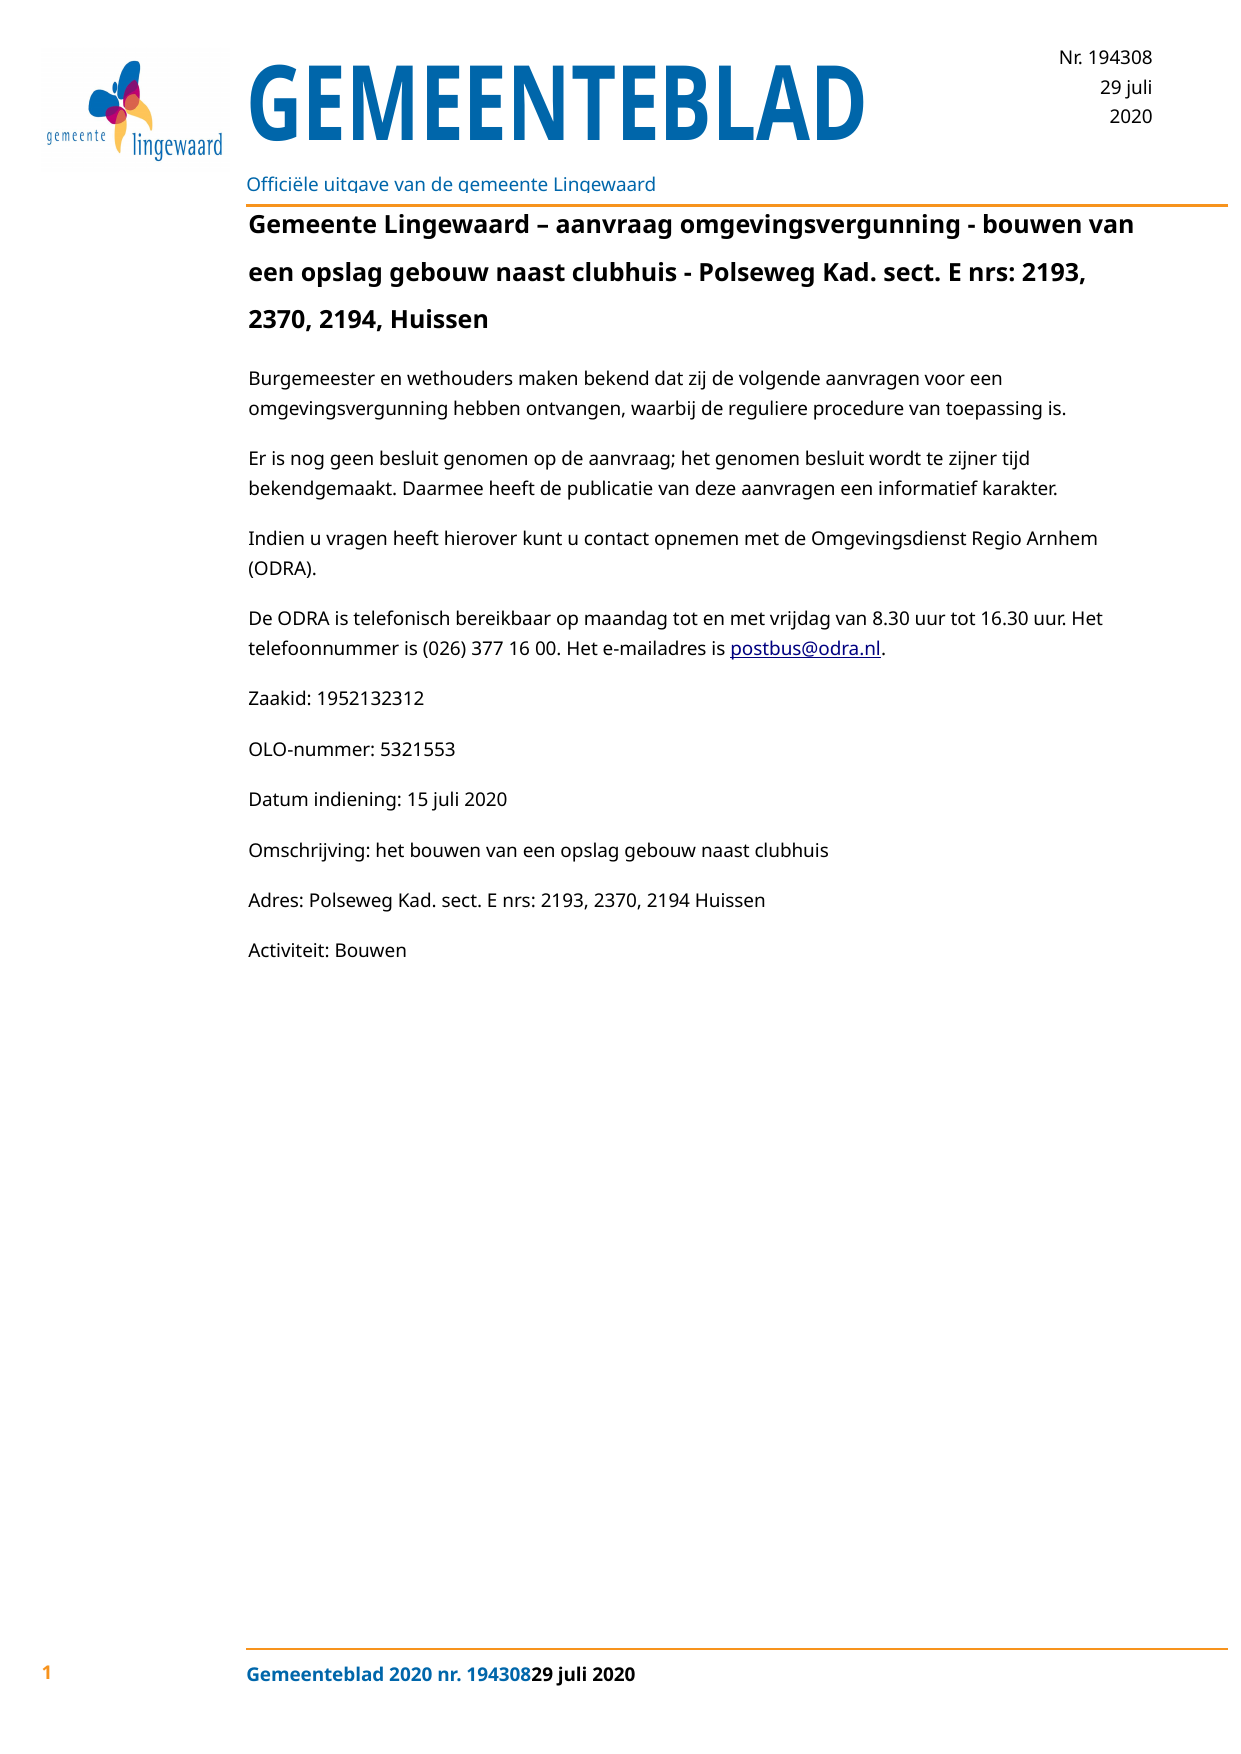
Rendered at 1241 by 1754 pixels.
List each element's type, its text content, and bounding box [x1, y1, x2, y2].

text Activiteit: Bouwen [248, 938, 1152, 963]
text Gemeente Lingewaard – aanvraag omgevingsvergunning - bouwen van een opslag gebouw naast clubhuis - Polseweg Kad. sect. E nrs: 2193, 2370, 2194, Huissen [248, 207, 1152, 336]
text Zaakid: 1952132312 [248, 686, 1152, 711]
text Burgemeester en wethouders maken bekend dat zij de volgende aanvragen voor een omgevingsvergunning hebben ontvangen, waarbij de reguliere procedure van toepassing is. [248, 366, 1152, 421]
text OLO-nummer: 5321553 [248, 736, 1152, 762]
text Omschrijving: het bouwen van een opslag gebouw naast clubhuis [248, 837, 1152, 862]
text Er is nog geen besluit genomen op de aanvraag; het genomen besluit wordt te zijner tijd bekendgemaakt. Daarmee heeft de publicatie van deze aanvragen een informatief karakter. [248, 446, 1152, 501]
picture [41, 47, 231, 172]
text Adres: Polseweg Kad. sect. E nrs: 2193, 2370, 2194 Huissen [248, 887, 1152, 913]
text De ODRA is telefonisch bereikbaar op maandag tot en met vrijdag van 8.30 uur tot 16.30 uur. Het telefoonnummer is (026) 377 16 00. Het e-mailadres is postbus@odra.nl. [248, 606, 1152, 661]
text Indien u vragen heeft hierover kunt u contact opnemen met de Omgevingsdienst Regio Arnhem (ODRA). [248, 526, 1152, 581]
text Datum indiening: 15 juli 2020 [248, 786, 1152, 812]
